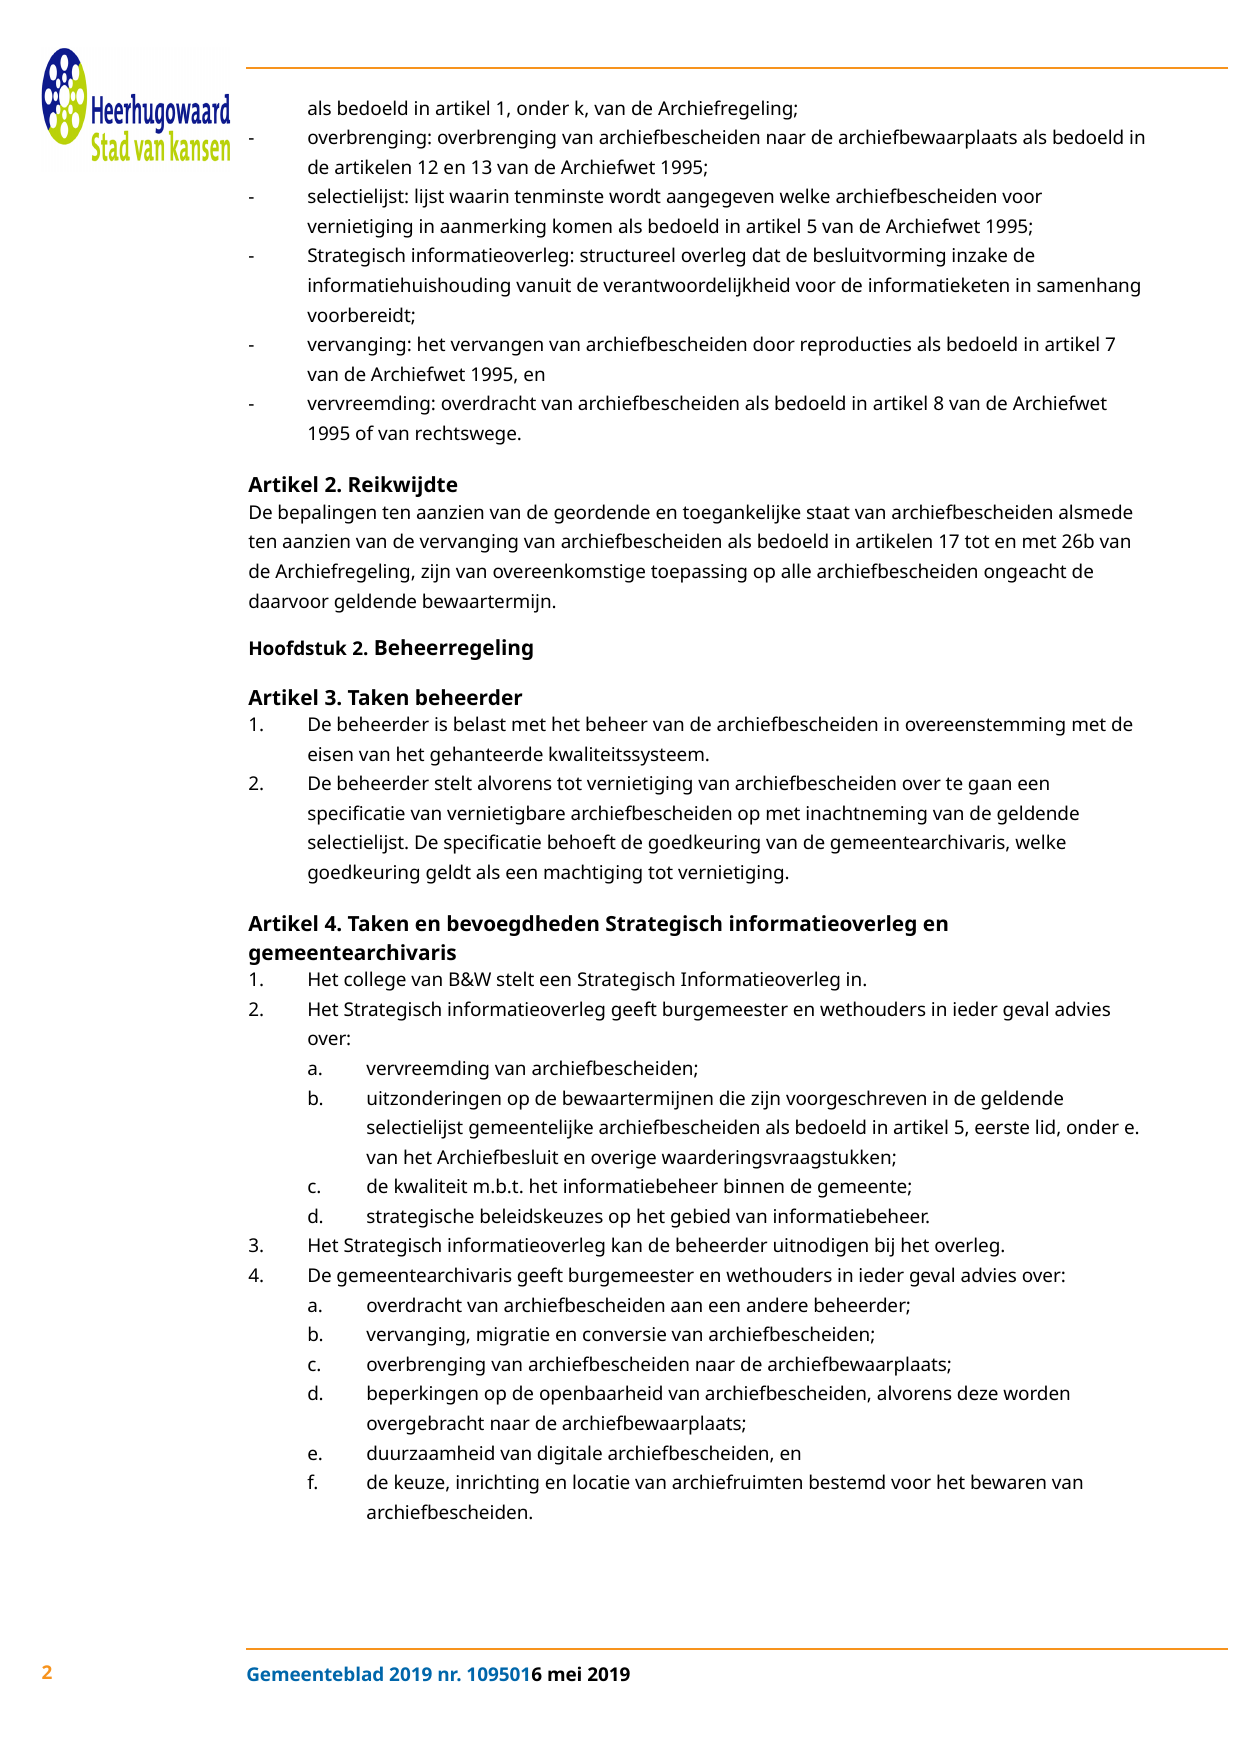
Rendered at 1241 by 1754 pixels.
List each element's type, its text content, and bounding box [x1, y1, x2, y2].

list uitzonderingen op de bewaartermijnen die zijn voorgeschreven in de geldende selectielijst gemeentelijke archiefbescheiden als bedoeld in artikel 5, eerste lid, onder e. van het Archiefbesluit en overige waarderingsvraagstukken; [307, 1085, 1152, 1169]
list Het Strategisch informatieoverleg kan de beheerder uitnodigen bij het overleg. [248, 1233, 1152, 1258]
list de kwaliteit m.b.t. het informatiebeheer binnen de gemeente; [307, 1173, 1152, 1199]
text Artikel 3. Taken beheerder [248, 683, 1152, 711]
list vervreemding van archiefbescheiden; [307, 1055, 1152, 1081]
list overbrenging van archiefbescheiden naar de archiefbewaarplaats; [307, 1351, 1152, 1377]
list vervanging, migratie en conversie van archiefbescheiden; [307, 1321, 1152, 1347]
list overdracht van archiefbescheiden aan een andere beheerder; [307, 1292, 1152, 1317]
list als bedoeld in artikel 1, onder k, van de Archiefregeling; [248, 95, 1152, 121]
list vervreemding: overdracht van archiefbescheiden als bedoeld in artikel 8 van de Archiefwet 1995 of van rechtswege. [248, 391, 1152, 446]
list De beheerder stelt alvorens tot vernietiging van archiefbescheiden over te gaan een specificatie van vernietigbare archiefbescheiden op met inachtneming van de geldende selectielijst. De specificatie behoeft de goedkeuring van de gemeentearchivaris, welke goedkeuring geldt als een machtiging tot vernietiging. [248, 770, 1152, 885]
list De beheerder is belast met het beheer van de archiefbescheiden in overeenstemming met de eisen van het gehanteerde kwaliteitssysteem. [248, 711, 1152, 766]
list vervanging: het vervangen van archiefbescheiden door reproducties als bedoeld in artikel 7 van de Archiefwet 1995, en [248, 331, 1152, 387]
list Strategisch informatieoverleg: structureel overleg dat de besluitvorming inzake de informatiehuishouding vanuit de verantwoordelijkheid voor de informatieketen in samenhang voorbereidt; [248, 243, 1152, 328]
list beperkingen op de openbaarheid van archiefbescheiden, alvorens deze worden overgebracht naar de archiefbewaarplaats; [307, 1381, 1152, 1436]
list strategische beleidskeuzes op het gebied van informatiebeheer. [307, 1203, 1152, 1229]
picture [41, 47, 231, 172]
list De gemeentearchivaris geeft burgemeester en wethouders in ieder geval advies over: [248, 1262, 1152, 1288]
text De bepalingen ten aanzien van de geordende en toegankelijke staat van archiefbescheiden alsmede ten aanzien van de vervanging van archiefbescheiden als bedoeld in artikelen 17 tot en met 26b van de Archiefregeling, zijn van overeenkomstige toepassing op alle archiefbescheiden ongeacht de daarvoor geldende bewaartermijn. [248, 499, 1152, 613]
list Het Strategisch informatieoverleg geeft burgemeester en wethouders in ieder geval advies over: [248, 996, 1152, 1051]
list selectielijst: lijst waarin tenminste wordt aangegeven welke archiefbescheiden voor vernietiging in aanmerking komen als bedoeld in artikel 5 van de Archiefwet 1995; [248, 183, 1152, 239]
list de keuze, inrichting en locatie van archiefruimten bestemd voor het bewaren van archiefbescheiden. [307, 1469, 1152, 1524]
text Hoofdstuk 2. Beheerregeling [248, 633, 1152, 662]
list duurzaamheid van digitale archiefbescheiden, en [307, 1440, 1152, 1465]
list overbrenging: overbrenging van archiefbescheiden naar de archiefbewaarplaats als bedoeld in de artikelen 12 en 13 van de Archiefwet 1995; [248, 124, 1152, 180]
text Artikel 4. Taken en bevoegdheden Strategisch informatieoverleg en gemeentearchivaris [248, 909, 1152, 966]
list Het college van B&W stelt een Strategisch Informatieoverleg in. [248, 966, 1152, 992]
text Artikel 2. Reikwijdte [248, 471, 1152, 499]
